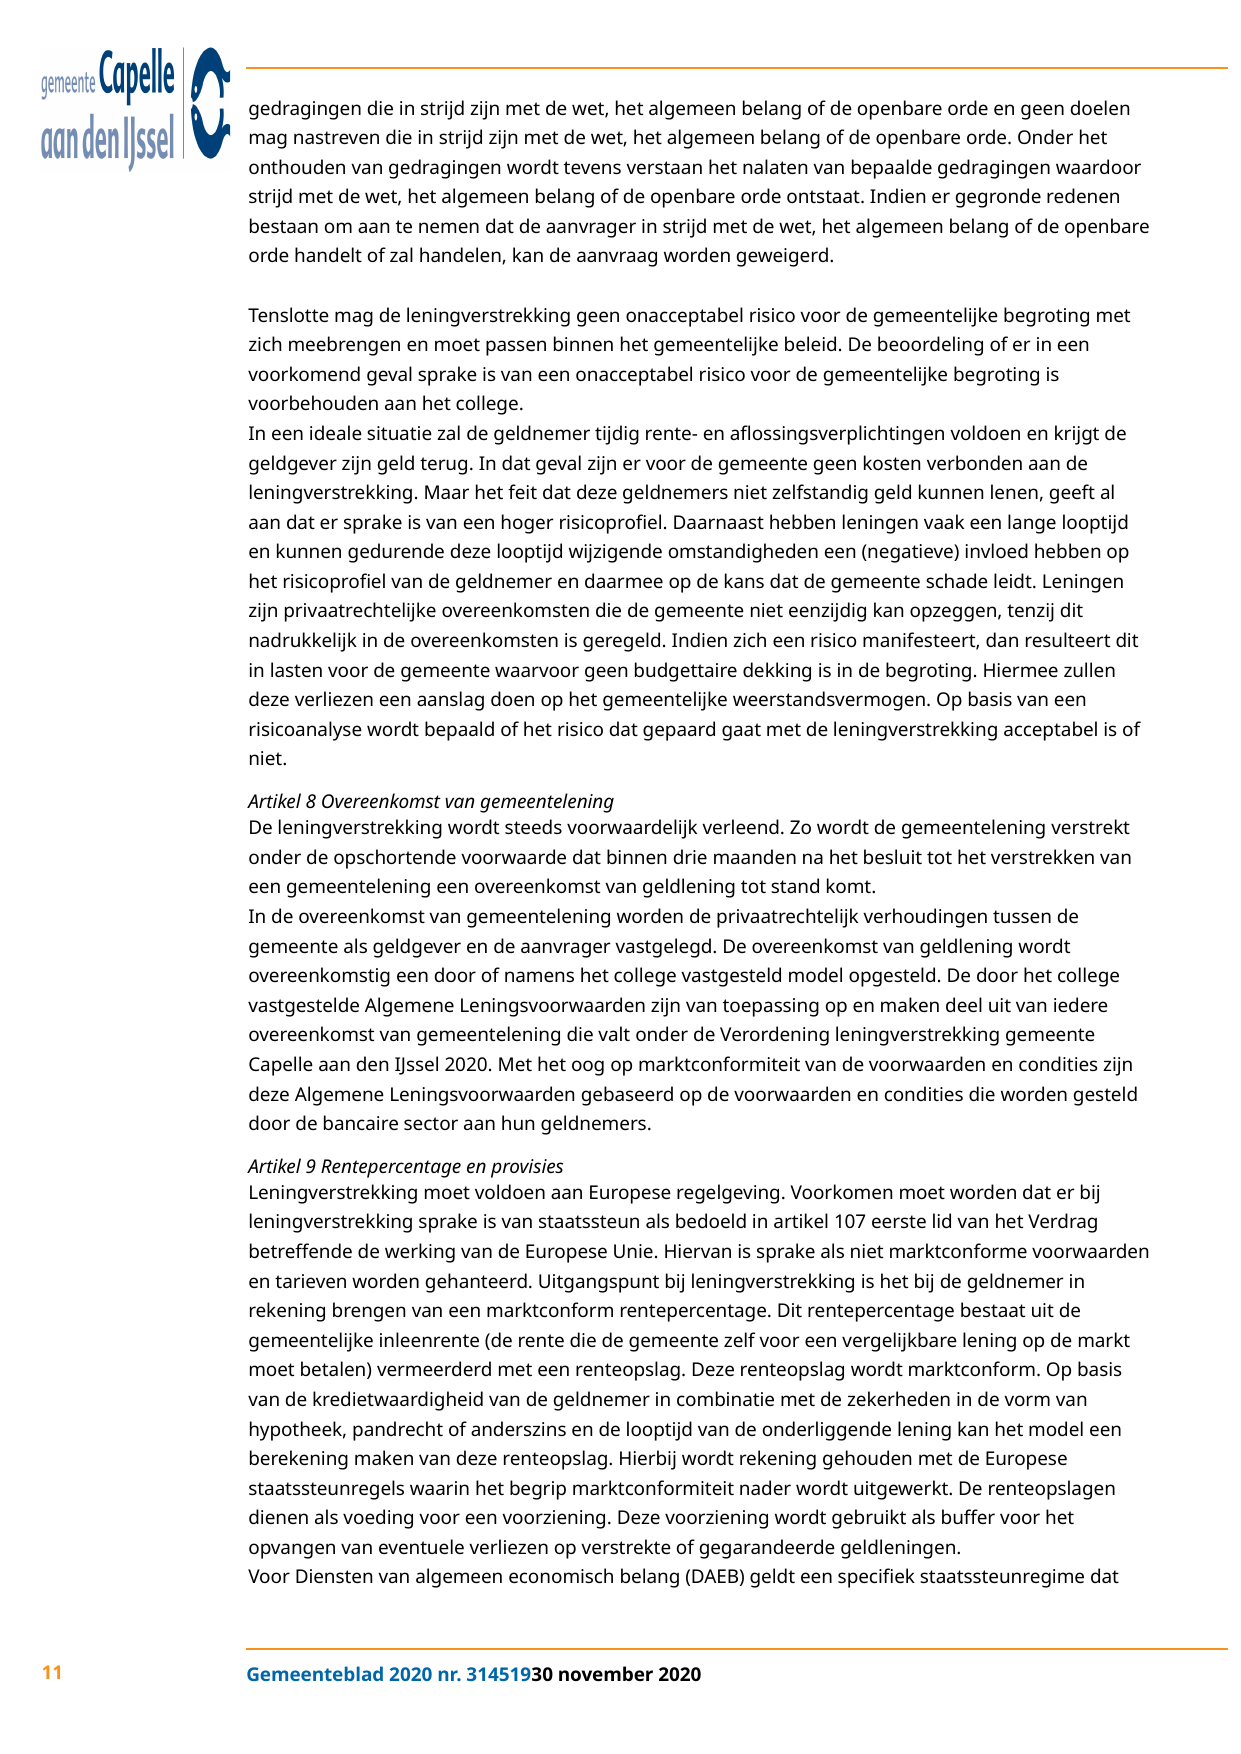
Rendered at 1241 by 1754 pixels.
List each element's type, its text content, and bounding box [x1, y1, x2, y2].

text Tenslotte mag de leningverstrekking geen onacceptabel risico voor de gemeentelijke begroting met zich meebrengen en moet passen binnen het gemeentelijke beleid. De beoordeling of er in een voorkomend geval sprake is van een onacceptabel risico voor de gemeentelijke begroting is voorbehouden aan het college. [248, 302, 1152, 416]
text Leningverstrekking moet voldoen aan Europese regelgeving. Voorkomen moet worden dat er bij leningverstrekking sprake is van staatssteun als bedoeld in artikel 107 eerste lid van het Verdrag betreffende de werking van de Europese Unie. Hiervan is sprake als niet marktconforme voorwaarden en tarieven worden gehanteerd. Uitgangspunt bij leningverstrekking is het bij de geldnemer in rekening brengen van een marktconform rentepercentage. Dit rentepercentage bestaat uit de gemeentelijke inleenrente (de rente die de gemeente zelf voor een vergelijkbare lening op de markt moet betalen) vermeerderd met een renteopslag. Deze renteopslag wordt marktconform. Op basis van de kredietwaardigheid van de geldnemer in combinatie met de zekerheden in de vorm van hypotheek, pandrecht of anderszins en de looptijd van de onderliggende lening kan het model een berekening maken van deze renteopslag. Hierbij wordt rekening gehouden met de Europese staatssteunregels waarin het begrip marktconformiteit nader wordt uitgewerkt. De renteopslagen dienen als voeding voor een voorziening. Deze voorziening wordt gebruikt als buffer voor het opvangen van eventuele verliezen op verstrekte of gegarandeerde geldleningen. [248, 1179, 1152, 1560]
picture [41, 47, 231, 172]
text De leningverstrekking wordt steeds voorwaardelijk verleend. Zo wordt de gemeentelening verstrekt onder de opschortende voorwaarde dat binnen drie maanden na het besluit tot het verstrekken van een gemeentelening een overeenkomst van geldlening tot stand komt. [248, 814, 1152, 899]
text gedragingen die in strijd zijn met de wet, het algemeen belang of de openbare orde en geen doelen mag nastreven die in strijd zijn met de wet, het algemeen belang of de openbare orde. Onder het onthouden van gedragingen wordt tevens verstaan het nalaten van bepaalde gedragingen waardoor strijd met de wet, het algemeen belang of de openbare orde ontstaat. Indien er gegronde redenen bestaan om aan te nemen dat de aanvrager in strijd met de wet, het algemeen belang of de openbare orde handelt of zal handelen, kan de aanvraag worden geweigerd. [248, 95, 1152, 268]
text Voor Diensten van algemeen economisch belang (DAEB) geldt een specifiek staatssteunregime dat [248, 1564, 1152, 1589]
text In de overeenkomst van gemeentelening worden de privaatrechtelijk verhoudingen tussen de gemeente als geldgever en de aanvrager vastgelegd. De overeenkomst van geldlening wordt overeenkomstig een door of namens het college vastgesteld model opgesteld. De door het college vastgestelde Algemene Leningsvoorwaarden zijn van toepassing op en maken deel uit van iedere overeenkomst van gemeentelening die valt onder de Verordening leningverstrekking gemeente Capelle aan den IJssel 2020. Met het oog op marktconformiteit van de voorwaarden en condities zijn deze Algemene Leningsvoorwaarden gebaseerd op de voorwaarden en condities die worden gesteld door de bancaire sector aan hun geldnemers. [248, 903, 1152, 1136]
text Artikel 8 Overeenkomst van gemeentelening [248, 789, 1152, 814]
text Artikel 9 Rentepercentage en provisies [248, 1153, 1152, 1179]
text In een ideale situatie zal de geldnemer tijdig rente- en aflossingsverplichtingen voldoen en krijgt de geldgever zijn geld terug. In dat geval zijn er voor de gemeente geen kosten verbonden aan de leningverstrekking. Maar het feit dat deze geldnemers niet zelfstandig geld kunnen lenen, geeft al aan dat er sprake is van een hoger risicoprofiel. Daarnaast hebben leningen vaak een lange looptijd en kunnen gedurende deze looptijd wijzigende omstandigheden een (negatieve) invloed hebben op het risicoprofiel van de geldnemer en daarmee op de kans dat de gemeente schade leidt. Leningen zijn privaatrechtelijke overeenkomsten die de gemeente niet eenzijdig kan opzeggen, tenzij dit nadrukkelijk in de overeenkomsten is geregeld. Indien zich een risico manifesteert, dan resulteert dit in lasten voor de gemeente waarvoor geen budgettaire dekking is in de begroting. Hiermee zullen deze verliezen een aanslag doen op het gemeentelijke weerstandsvermogen. Op basis van een risicoanalyse wordt bepaald of het risico dat gepaard gaat met de leningverstrekking acceptabel is of niet. [248, 420, 1152, 771]
